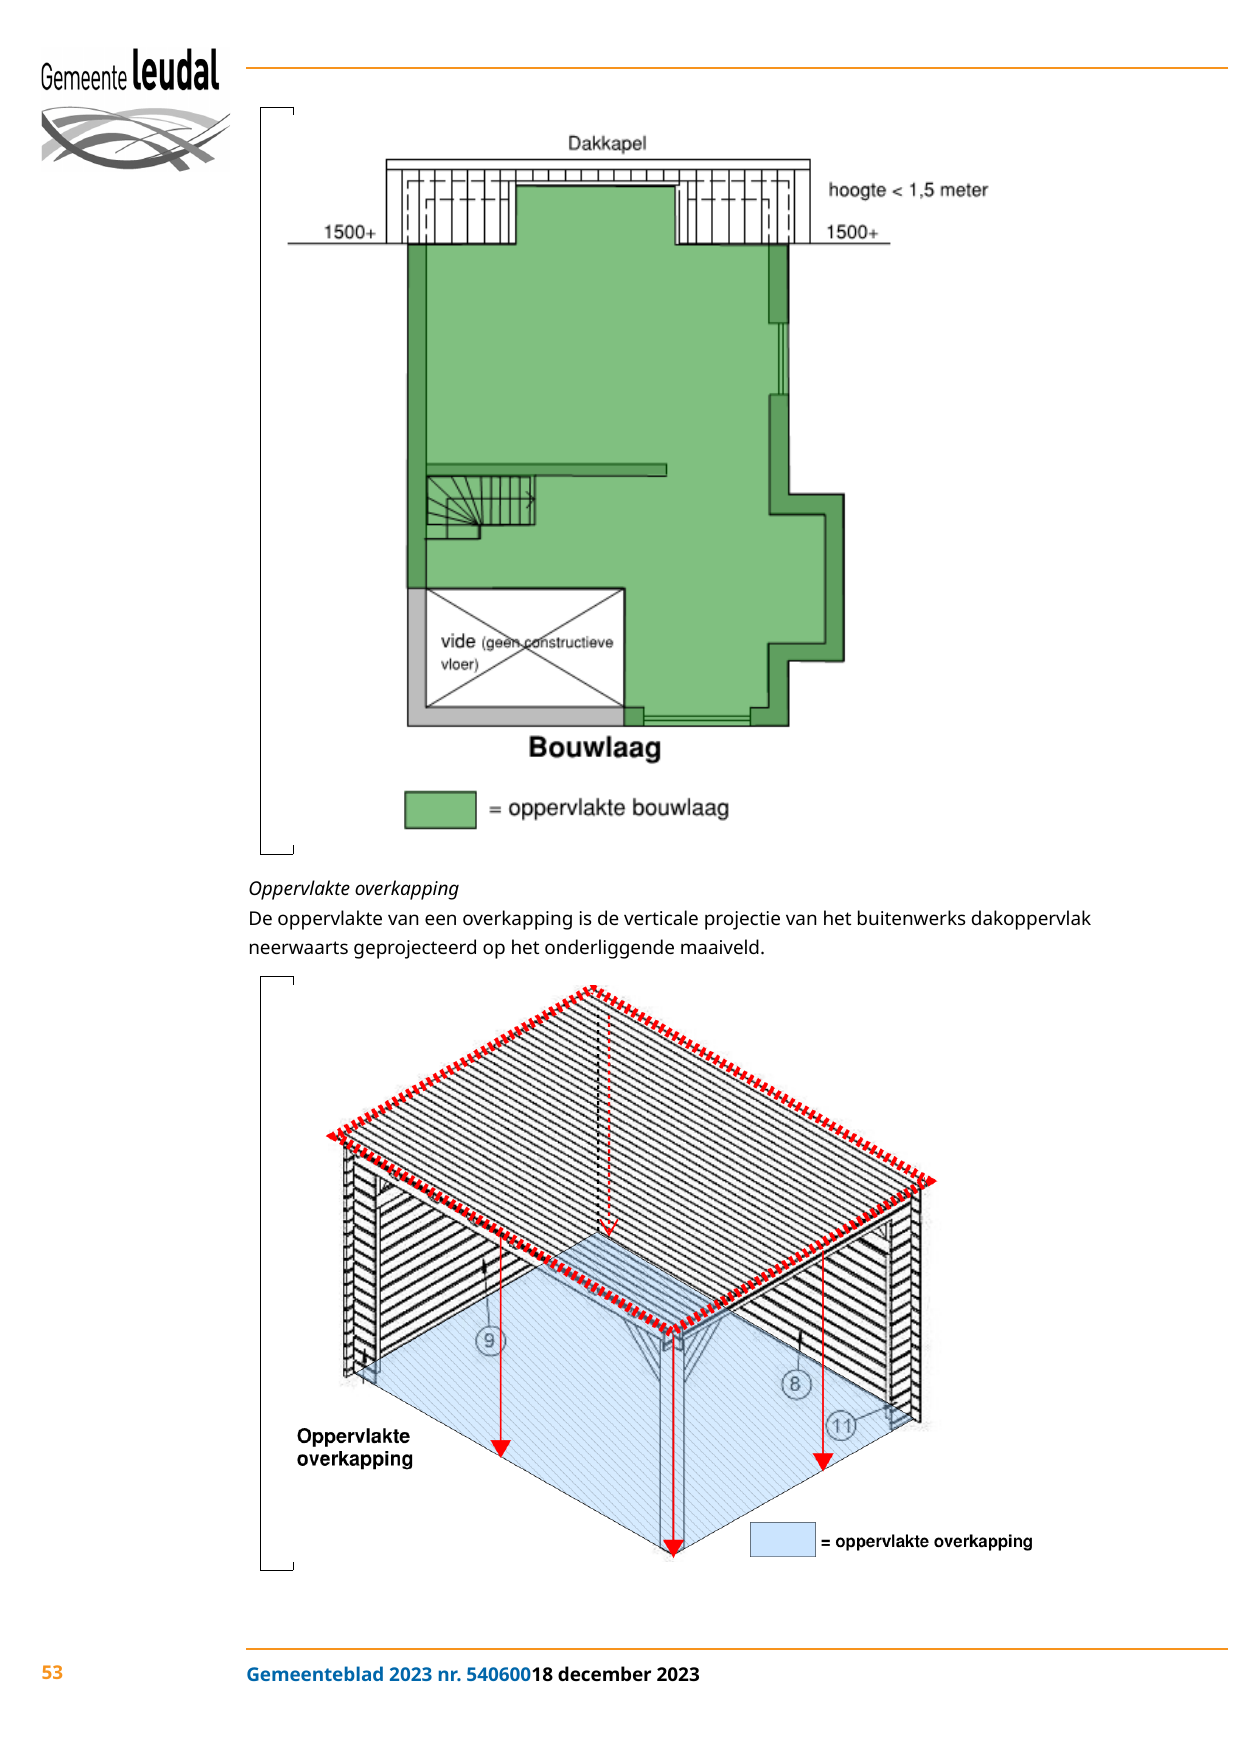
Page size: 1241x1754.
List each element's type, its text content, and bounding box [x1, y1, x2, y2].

text De oppervlakte van een overkapping is de verticale projectie van het buitenwerks dakoppervlak neerwaarts geprojecteerd op het onderliggende maaiveld. [248, 905, 1152, 960]
picture [268, 985, 1037, 1562]
text Oppervlakte overkapping [248, 875, 1152, 901]
picture [268, 115, 1037, 845]
picture [41, 47, 231, 172]
